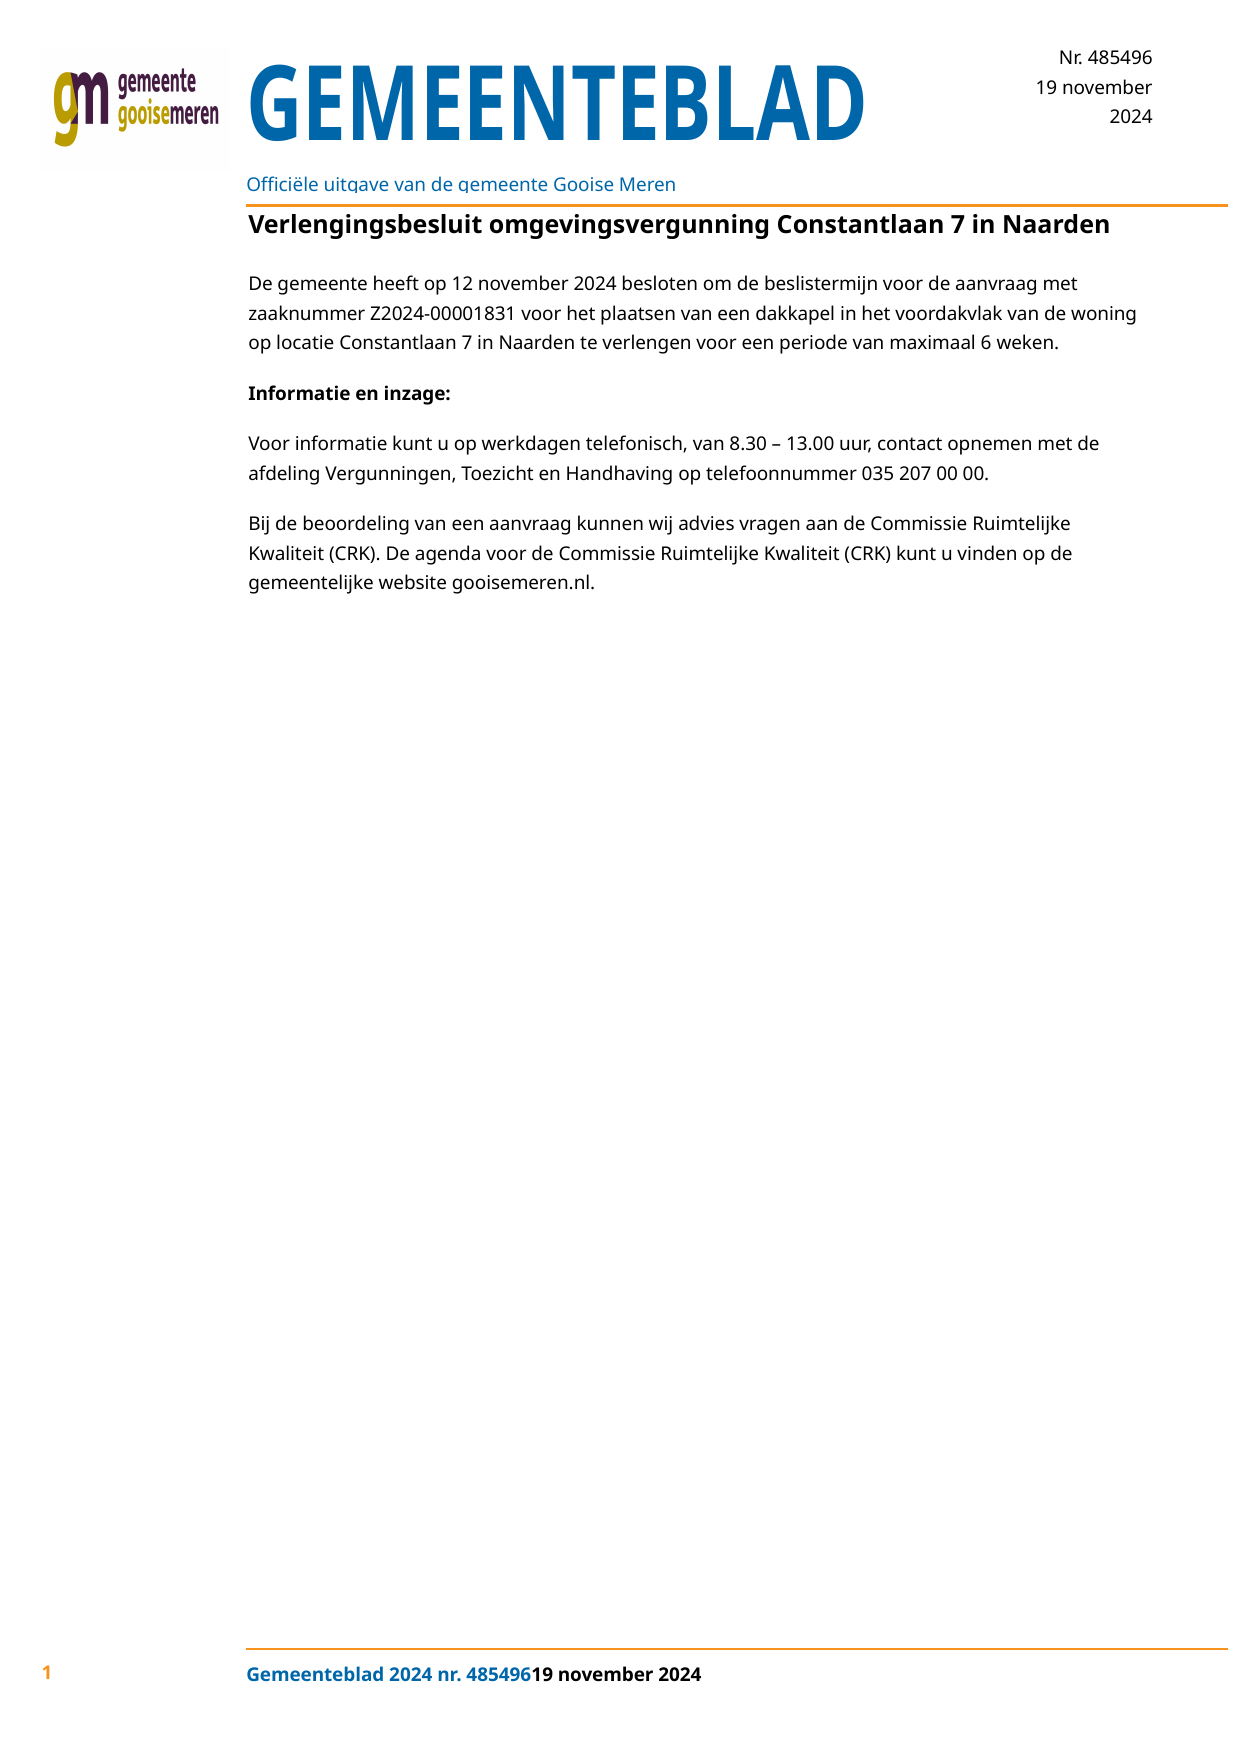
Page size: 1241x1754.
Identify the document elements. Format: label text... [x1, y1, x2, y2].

text Informatie en inzage: [248, 380, 1152, 406]
text Verlengingsbesluit omgevingsvergunning Constantlaan 7 in Naarden [248, 207, 1152, 241]
text Bij de beoordeling van een aanvraag kunnen wij advies vragen aan de Commissie Ruimtelijke Kwaliteit (CRK). De agenda voor de Commissie Ruimtelijke Kwaliteit (CRK) kunt u vinden op de gemeentelijke website gooisemeren.nl. [248, 510, 1152, 595]
picture [41, 47, 231, 172]
text Voor informatie kunt u op werkdagen telefonisch, van 8.30 – 13.00 uur, contact opnemen met de afdeling Vergunningen, Toezicht en Handhaving op telefoonnummer 035 207 00 00. [248, 430, 1152, 486]
text De gemeente heeft op 12 november 2024 besloten om de beslistermijn voor de aanvraag met zaaknummer Z2024-00001831 voor het plaatsen van een dakkapel in het voordakvlak van de woning op locatie Constantlaan 7 in Naarden te verlengen voor een periode van maximaal 6 weken. [248, 270, 1152, 355]
